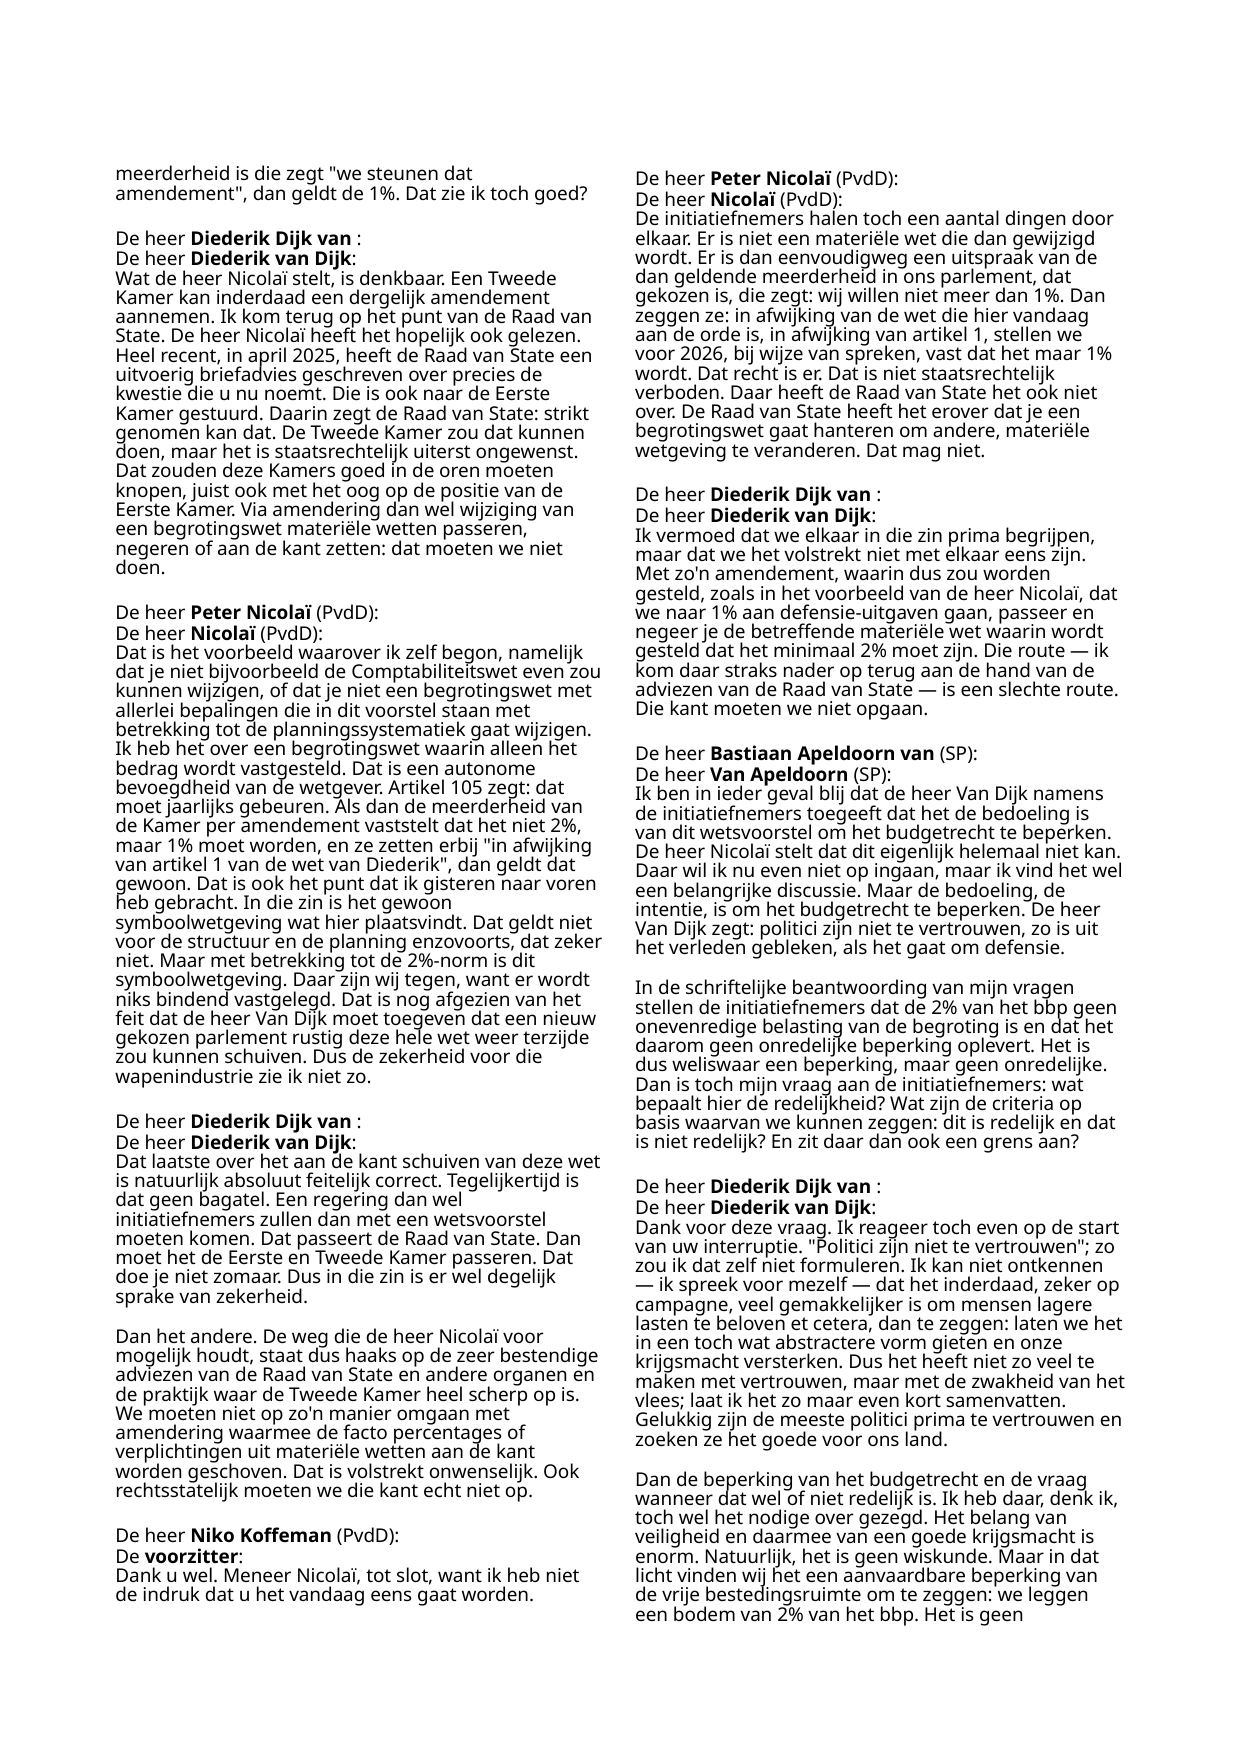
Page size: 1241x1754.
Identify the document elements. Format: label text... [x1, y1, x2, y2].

text Dank u wel. Meneer Nicolaï, tot slot, want ik heb niet de indruk dat u het vandaag eens gaat worden. [115, 1567, 605, 1606]
text De heer Nicolaï (PvdD): [115, 624, 605, 644]
text De heer Diederik Dijk van : [635, 1174, 1125, 1199]
text Dan het andere. De weg die de heer Nicolaï voor mogelijk houdt, staat dus haaks op de zeer bestendige adviezen van de Raad van State en andere organen en de praktijk waar de Tweede Kamer heel scherp op is. We moeten niet op zo'n manier omgaan met amendering waarmee de facto percentages of verplichtingen uit materiële wetten aan de kant worden geschoven. Dat is volstrekt onwenselijk. Ook rechtsstatelijk moeten we die kant echt niet op. [115, 1328, 605, 1501]
text De heer Niko Koffeman (PvdD): [115, 1522, 605, 1548]
text De heer Diederik van Dijk: [115, 250, 605, 270]
text De heer Peter Nicolaï (PvdD): [115, 599, 605, 624]
text De heer Diederik van Dijk: [635, 1199, 1125, 1219]
text Dat laatste over het aan de kant schuiven van deze wet is natuurlijk absoluut feitelijk correct. Tegelijkertijd is dat geen bagatel. Een regering dan wel initiatiefnemers zullen dan met een wetsvoorstel moeten komen. Dat passeert de Raad van State. Dan moet het de Eerste en Tweede Kamer passeren. Dat doe je niet zomaar. Dus in die zin is er wel degelijk sprake van zekerheid. [115, 1153, 605, 1307]
text De heer Peter Nicolaï (PvdD): [635, 165, 1125, 191]
text De heer Diederik van Dijk: [115, 1134, 605, 1153]
text De voorzitter: [115, 1548, 605, 1567]
text Dan de beperking van het budgetrecht en de vraag wanneer dat wel of niet redelijk is. Ik heb daar, denk ik, toch wel het nodige over gezegd. Het belang van veiligheid en daarmee van een goede krijgsmacht is enorm. Natuurlijk, het is geen wiskunde. Maar in dat licht vinden wij het een aanvaardbare beperking van de vrije bestedingsruimte om te zeggen: we leggen een bodem van 2% van het bbp. Het is geen [635, 1471, 1125, 1625]
text De heer Diederik Dijk van : [635, 482, 1125, 507]
text De heer Diederik Dijk van : [115, 225, 605, 250]
text Ik vermoed dat we elkaar in die zin prima begrijpen, maar dat we het volstrekt niet met elkaar eens zijn. Met zo'n amendement, waarin dus zou worden gesteld, zoals in het voorbeeld van de heer Nicolaï, dat we naar 1% aan defensie-uitgaven gaan, passeer en negeer je de betreffende materiële wet waarin wordt gesteld dat het minimaal 2% moet zijn. Die route — ik kom daar straks nader op terug aan de hand van de adviezen van de Raad van State — is een slechte route. Die kant moeten we niet opgaan. [635, 527, 1125, 719]
text In de schriftelijke beantwoording van mijn vragen stellen de initiatiefnemers dat de 2% van het bbp geen onevenredige belasting van de begroting is en dat het daarom geen onredelijke beperking oplevert. Het is dus weliswaar een beperking, maar geen onredelijke. Dan is toch mijn vraag aan de initiatiefnemers: wat bepaalt hier de redelijkheid? Wat zijn de criteria op basis waarvan we kunnen zeggen: dit is redelijk en dat is niet redelijk? En zit daar dan ook een grens aan? [635, 979, 1125, 1153]
text meerderheid is die zegt "we steunen dat amendement", dan geldt de 1%. Dat zie ik toch goed? [115, 165, 605, 204]
text Dat is het voorbeeld waarover ik zelf begon, namelijk dat je niet bijvoorbeeld de Comptabiliteitswet even zou kunnen wijzigen, of dat je niet een begrotingswet met allerlei bepalingen die in dit voorstel staan met betrekking tot de planningssystematiek gaat wijzigen. Ik heb het over een begrotingswet waarin alleen het bedrag wordt vastgesteld. Dat is een autonome bevoegdheid van de wetgever. Artikel 105 zegt: dat moet jaarlijks gebeuren. Als dan de meerderheid van de Kamer per amendement vaststelt dat het niet 2%, maar 1% moet worden, en ze zetten erbij "in afwijking van artikel 1 van de wet van Diederik", dan geldt dat gewoon. Dat is ook het punt dat ik gisteren naar voren heb gebracht. In die zin is het gewoon symboolwetgeving wat hier plaatsvindt. Dat geldt niet voor de structuur en de planning enzovoorts, dat zeker niet. Maar met betrekking tot de 2%-norm is dit symboolwetgeving. Daar zijn wij tegen, want er wordt niks bindend vastgelegd. Dat is nog afgezien van het feit dat de heer Van Dijk moet toegeven dat een nieuw gekozen parlement rustig deze hele wet weer terzijde zou kunnen schuiven. Dus de zekerheid voor die wapenindustrie zie ik niet zo. [115, 644, 605, 1087]
text De heer Nicolaï (PvdD): [635, 191, 1125, 210]
text De heer Bastiaan Apeldoorn van (SP): [635, 740, 1125, 766]
text De heer Diederik Dijk van : [115, 1108, 605, 1134]
text De heer Van Apeldoorn (SP): [635, 766, 1125, 785]
text Wat de heer Nicolaï stelt, is denkbaar. Een Tweede Kamer kan inderdaad een dergelijk amendement aannemen. Ik kom terug op het punt van de Raad van State. De heer Nicolaï heeft het hopelijk ook gelezen. Heel recent, in april 2025, heeft de Raad van State een uitvoerig briefadvies geschreven over precies de kwestie die u nu noemt. Die is ook naar de Eerste Kamer gestuurd. Daarin zegt de Raad van State: strikt genomen kan dat. De Tweede Kamer zou dat kunnen doen, maar het is staatsrechtelijk uiterst ongewenst. Dat zouden deze Kamers goed in de oren moeten knopen, juist ook met het oog op de positie van de Eerste Kamer. Via amendering dan wel wijziging van een begrotingswet materiële wetten passeren, negeren of aan de kant zetten: dat moeten we niet doen. [115, 270, 605, 578]
text De heer Diederik van Dijk: [635, 507, 1125, 527]
text Ik ben in ieder geval blij dat de heer Van Dijk namens de initiatiefnemers toegeeft dat het de bedoeling is van dit wetsvoorstel om het budgetrecht te beperken. De heer Nicolaï stelt dat dit eigenlijk helemaal niet kan. Daar wil ik nu even niet op ingaan, maar ik vind het wel een belangrijke discussie. Maar de bedoeling, de intentie, is om het budgetrecht te beperken. De heer Van Dijk zegt: politici zijn niet te vertrouwen, zo is uit het verleden gebleken, als het gaat om defensie. [635, 785, 1125, 959]
text De initiatiefnemers halen toch een aantal dingen door elkaar. Er is niet een materiële wet die dan gewijzigd wordt. Er is dan eenvoudigweg een uitspraak van de dan geldende meerderheid in ons parlement, dat gekozen is, die zegt: wij willen niet meer dan 1%. Dan zeggen ze: in afwijking van de wet die hier vandaag aan de orde is, in afwijking van artikel 1, stellen we voor 2026, bij wijze van spreken, vast dat het maar 1% wordt. Dat recht is er. Dat is niet staatsrechtelijk verboden. Daar heeft de Raad van State het ook niet over. De Raad van State heeft het erover dat je een begrotingswet gaat hanteren om andere, materiële wetgeving te veranderen. Dat mag niet. [635, 210, 1125, 461]
text Dank voor deze vraag. Ik reageer toch even op de start van uw interruptie. "Politici zijn niet te vertrouwen"; zo zou ik dat zelf niet formuleren. Ik kan niet ontkennen — ik spreek voor mezelf — dat het inderdaad, zeker op campagne, veel gemakkelijker is om mensen lagere lasten te beloven et cetera, dan te zeggen: laten we het in een toch wat abstractere vorm gieten en onze krijgsmacht versterken. Dus het heeft niet zo veel te maken met vertrouwen, maar met de zwakheid van het vlees; laat ik het zo maar even kort samenvatten. Gelukkig zijn de meeste politici prima te vertrouwen en zoeken ze het goede voor ons land. [635, 1219, 1125, 1450]
